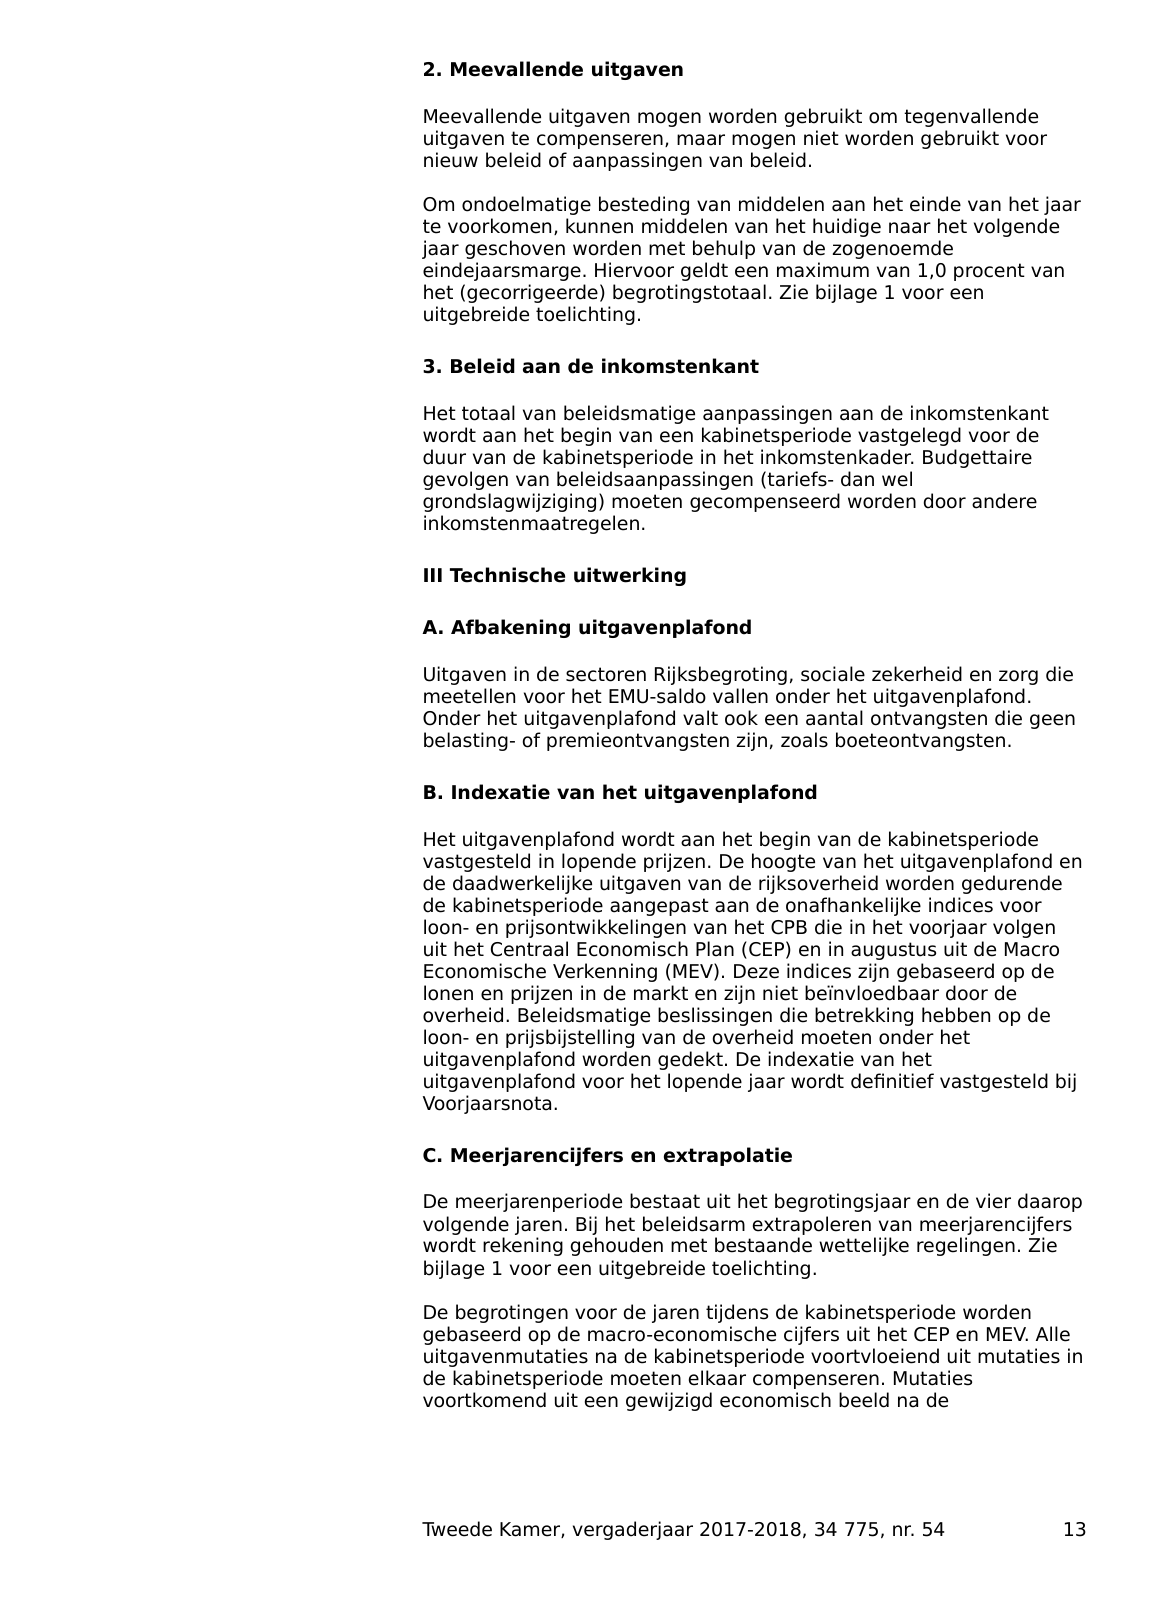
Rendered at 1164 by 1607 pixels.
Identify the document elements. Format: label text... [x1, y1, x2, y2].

subtitle A. Afbakening uitgavenplafond [422, 617, 1087, 639]
subtitle III Technische uitwerking [422, 565, 1087, 587]
subtitle 2. Meevallende uitgaven [422, 59, 1087, 81]
text De begrotingen voor de jaren tijdens de kabinetsperiode worden gebaseerd op de macro-economische cijfers uit het CEP en MEV. Alle uitgavenmutaties na de kabinetsperiode voortvloeiend uit mutaties in de kabinetsperiode moeten elkaar compenseren. Mutaties voortkomend uit een gewijzigd economisch beeld na de [422, 1302, 1087, 1411]
text Het uitgavenplafond wordt aan het begin van de kabinetsperiode vastgesteld in lopende prijzen. De hoogte van het uitgavenplafond en de daadwerkelijke uitgaven van de rijksoverheid worden gedurende de kabinetsperiode aangepast aan de onafhankelijke indices voor loon- en prijsontwikkelingen van het CPB die in het voorjaar volgen uit het Centraal Economisch Plan (CEP) en in augustus uit de Macro Economische Verkenning (MEV). Deze indices zijn gebaseerd op de lonen en prijzen in de markt en zijn niet beïnvloedbaar door de overheid. Beleidsmatige beslissingen die betrekking hebben op de loon- en prijsbijstelling van de overheid moeten onder het uitgavenplafond worden gedekt. De indexatie van het uitgavenplafond voor het lopende jaar wordt definitief vastgesteld bij Voorjaarsnota. [422, 829, 1087, 1114]
text Het totaal van beleidsmatige aanpassingen aan de inkomstenkant wordt aan het begin van een kabinetsperiode vastgelegd voor de duur van de kabinetsperiode in het inkomstenkader. Budgettaire gevolgen van beleidsaanpassingen (tariefs- dan wel grondslagwijziging) moeten gecompenseerd worden door andere inkomstenmaatregelen. [422, 403, 1087, 535]
text Meevallende uitgaven mogen worden gebruikt om tegenvallende uitgaven te compenseren, maar mogen niet worden gebruikt voor nieuw beleid of aanpassingen van beleid. [422, 106, 1087, 172]
text De meerjarenperiode bestaat uit het begrotingsjaar en de vier daarop volgende jaren. Bij het beleidsarm extrapoleren van meerjarencijfers wordt rekening gehouden met bestaande wettelijke regelingen. Zie bijlage 1 voor een uitgebreide toelichting. [422, 1191, 1087, 1279]
subtitle 3. Beleid aan de inkomstenkant [422, 356, 1087, 378]
subtitle C. Meerjarencijfers en extrapolatie [422, 1144, 1087, 1166]
subtitle B. Indexatie van het uitgavenplafond [422, 782, 1087, 804]
text Om ondoelmatige besteding van middelen aan het einde van het jaar te voorkomen, kunnen middelen van het huidige naar het volgende jaar geschoven worden met behulp van de zogenoemde eindejaarsmarge. Hiervoor geldt een maximum van 1,0 procent van het (gecorrigeerde) begrotingstotaal. Zie bijlage 1 voor een uitgebreide toelichting. [422, 194, 1087, 326]
text Uitgaven in de sectoren Rijksbegroting, sociale zekerheid en zorg die meetellen voor het EMU-saldo vallen onder het uitgavenplafond. Onder het uitgavenplafond valt ook een aantal ontvangsten die geen belasting- of premieontvangsten zijn, zoals boeteontvangsten. [422, 664, 1087, 752]
